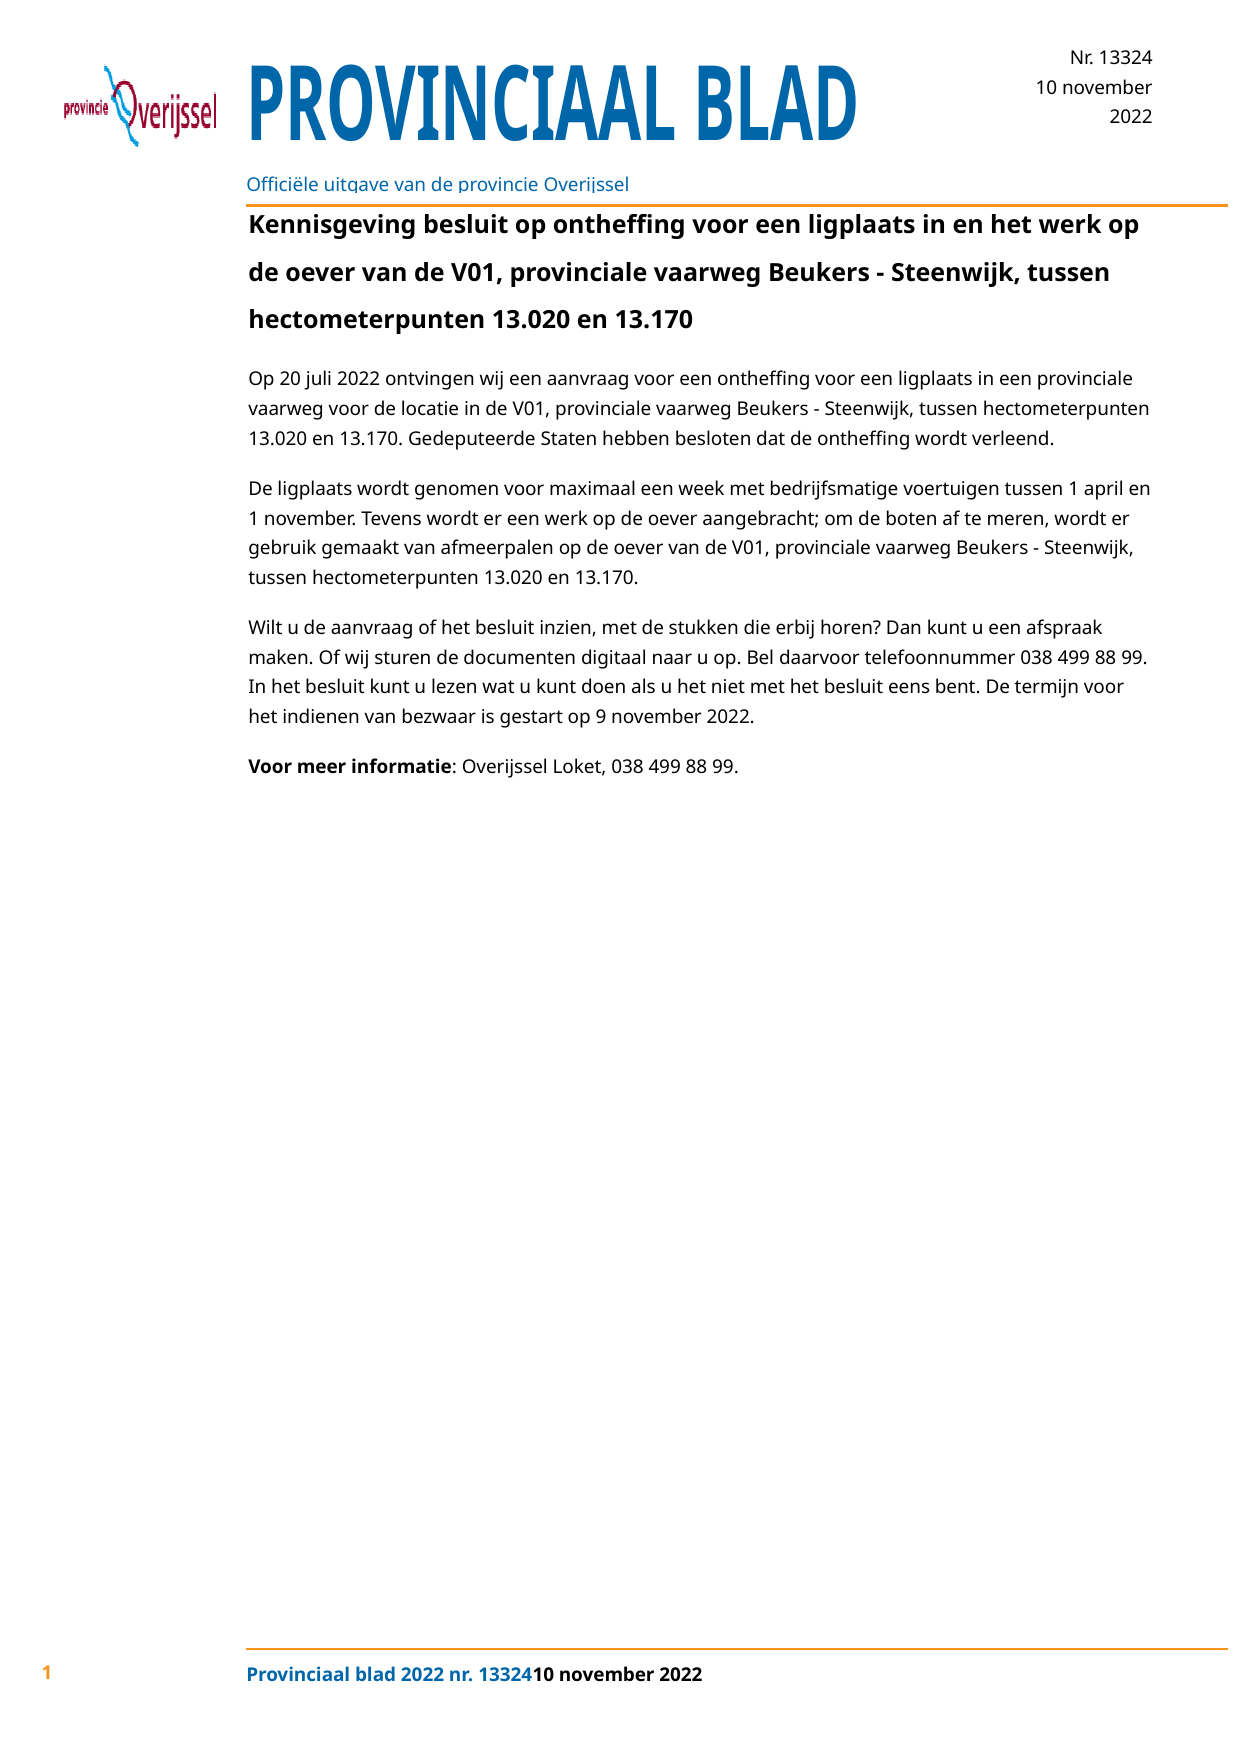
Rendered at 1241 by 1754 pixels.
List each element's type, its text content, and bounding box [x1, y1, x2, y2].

text Op 20 juli 2022 ontvingen wij een aanvraag voor een ontheffing voor een ligplaats in een provinciale vaarweg voor de locatie in de V01, provinciale vaarweg Beukers - Steenwijk, tussen hectometerpunten 13.020 en 13.170. Gedeputeerde Staten hebben besloten dat de ontheffing wordt verleend. [248, 366, 1152, 450]
text De ligplaats wordt genomen voor maximaal een week met bedrijfsmatige voertuigen tussen 1 april en 1 november. Tevens wordt er een werk op de oever aangebracht; om de boten af te meren, wordt er gebruik gemaakt van afmeerpalen op de oever van de V01, provinciale vaarweg Beukers - Steenwijk, tussen hectometerpunten 13.020 en 13.170. [248, 475, 1152, 589]
text Wilt u de aanvraag of het besluit inzien, met de stukken die erbij horen? Dan kunt u een afspraak maken. Of wij sturen de documenten digitaal naar u op. Bel daarvoor telefoonnummer 038 499 88 99. In het besluit kunt u lezen wat u kunt doen als u het niet met het besluit eens bent. De termijn voor het indienen van bezwaar is gestart op 9 november 2022. [248, 614, 1152, 729]
picture [41, 47, 231, 172]
text Kennisgeving besluit op ontheffing voor een ligplaats in en het werk op de oever van de V01, provinciale vaarweg Beukers - Steenwijk, tussen hectometerpunten 13.020 en 13.170 [248, 207, 1152, 336]
text Voor meer informatie: Overijssel Loket, 038 499 88 99. [248, 753, 1152, 779]
